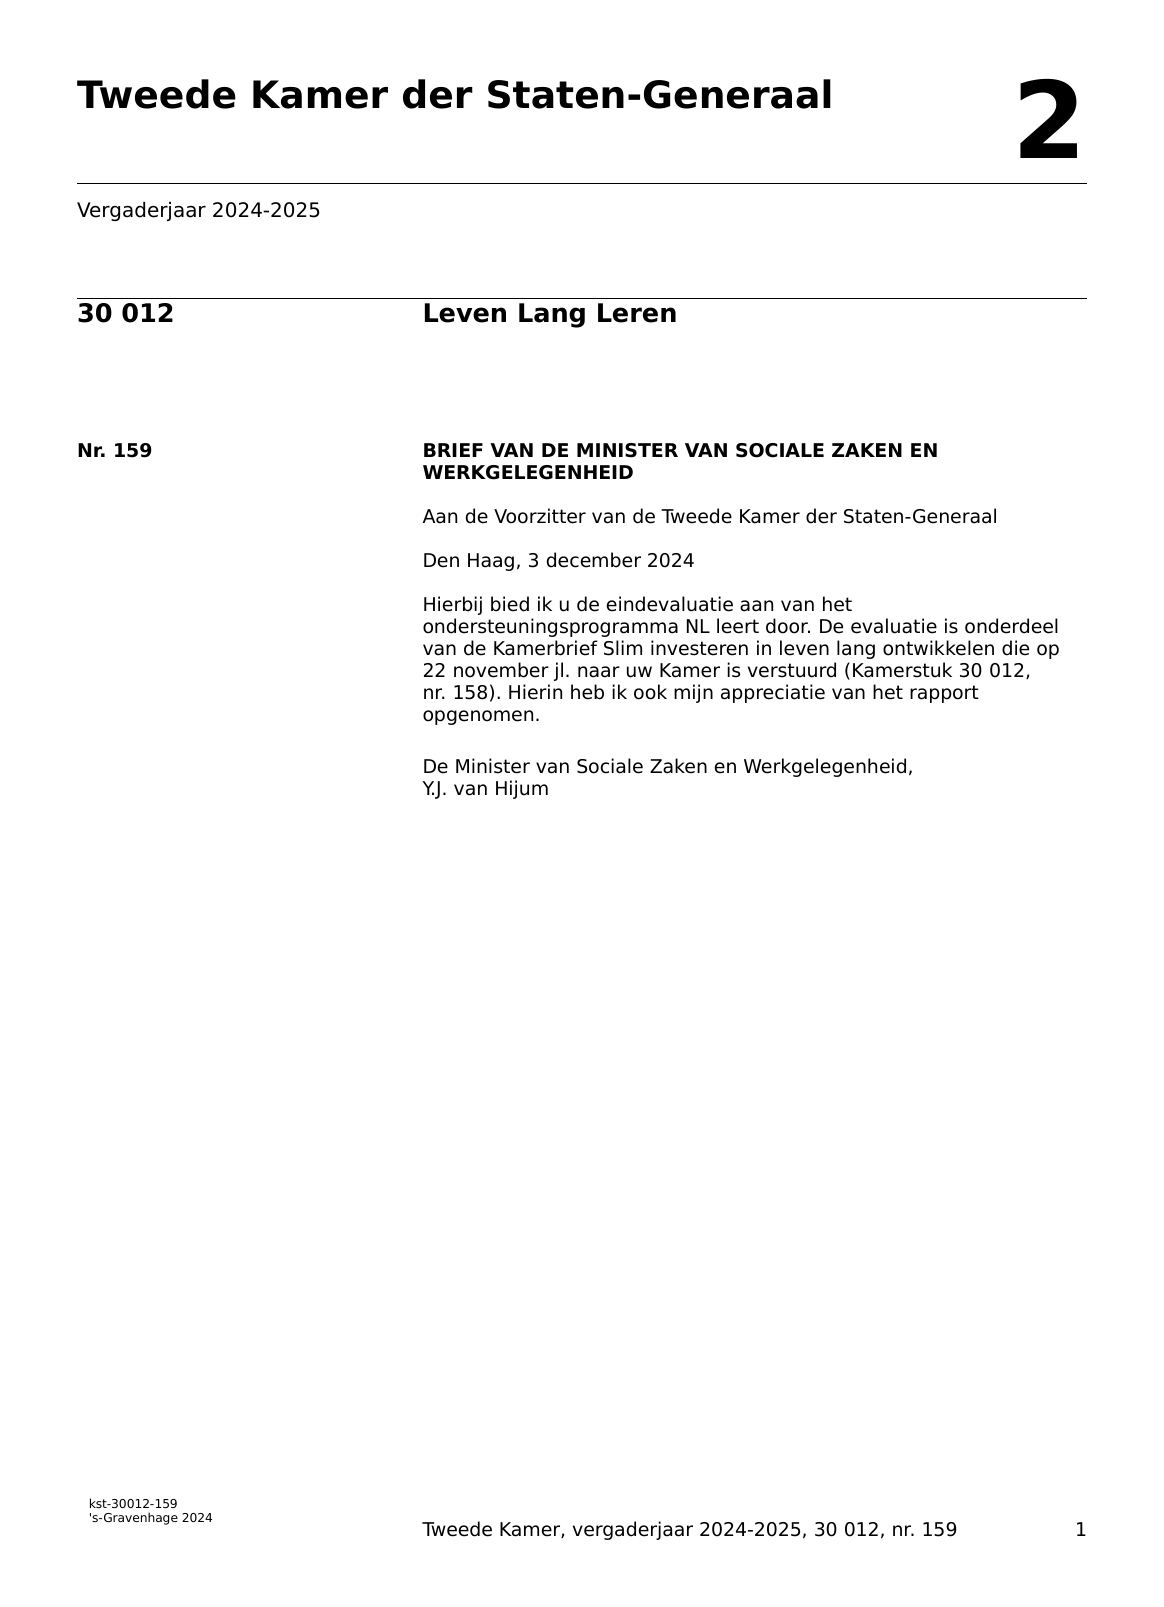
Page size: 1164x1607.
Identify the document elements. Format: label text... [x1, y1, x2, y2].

text Den Haag, 3 december 2024 [422, 550, 1087, 572]
table_cell Vergaderjaar 2024-2025 [77, 184, 1087, 298]
text De Minister van Sociale Zaken en Werkgelegenheid, Y.J. van Hijum [422, 756, 1087, 800]
table_header Tweede Kamer der Staten-Generaal [77, 59, 886, 183]
subtitle Nr. 159 BRIEF VAN DE MINISTER VAN SOCIALE ZAKEN EN WERKGELEGENHEID [77, 440, 1087, 484]
text kst-30012-159 [88, 1497, 323, 1511]
text Aan de Voorzitter van de Tweede Kamer der Staten-Generaal [422, 506, 1087, 528]
subtitle 30 012 Leven Lang Leren [77, 299, 1087, 329]
text 's-Gravenhage 2024 [88, 1511, 323, 1525]
table_header 2 [886, 59, 1087, 183]
text Hierbij bied ik u de eindevaluatie aan van het ondersteuningsprogramma NL leert door. De evaluatie is onderdeel van de Kamerbrief Slim investeren in leven lang ontwikkelen die op 22 november jl. naar uw Kamer is verstuurd (Kamerstuk 30 012, nr. 158). Hierin heb ik ook mijn appreciatie van het rapport opgenomen. [422, 594, 1087, 726]
